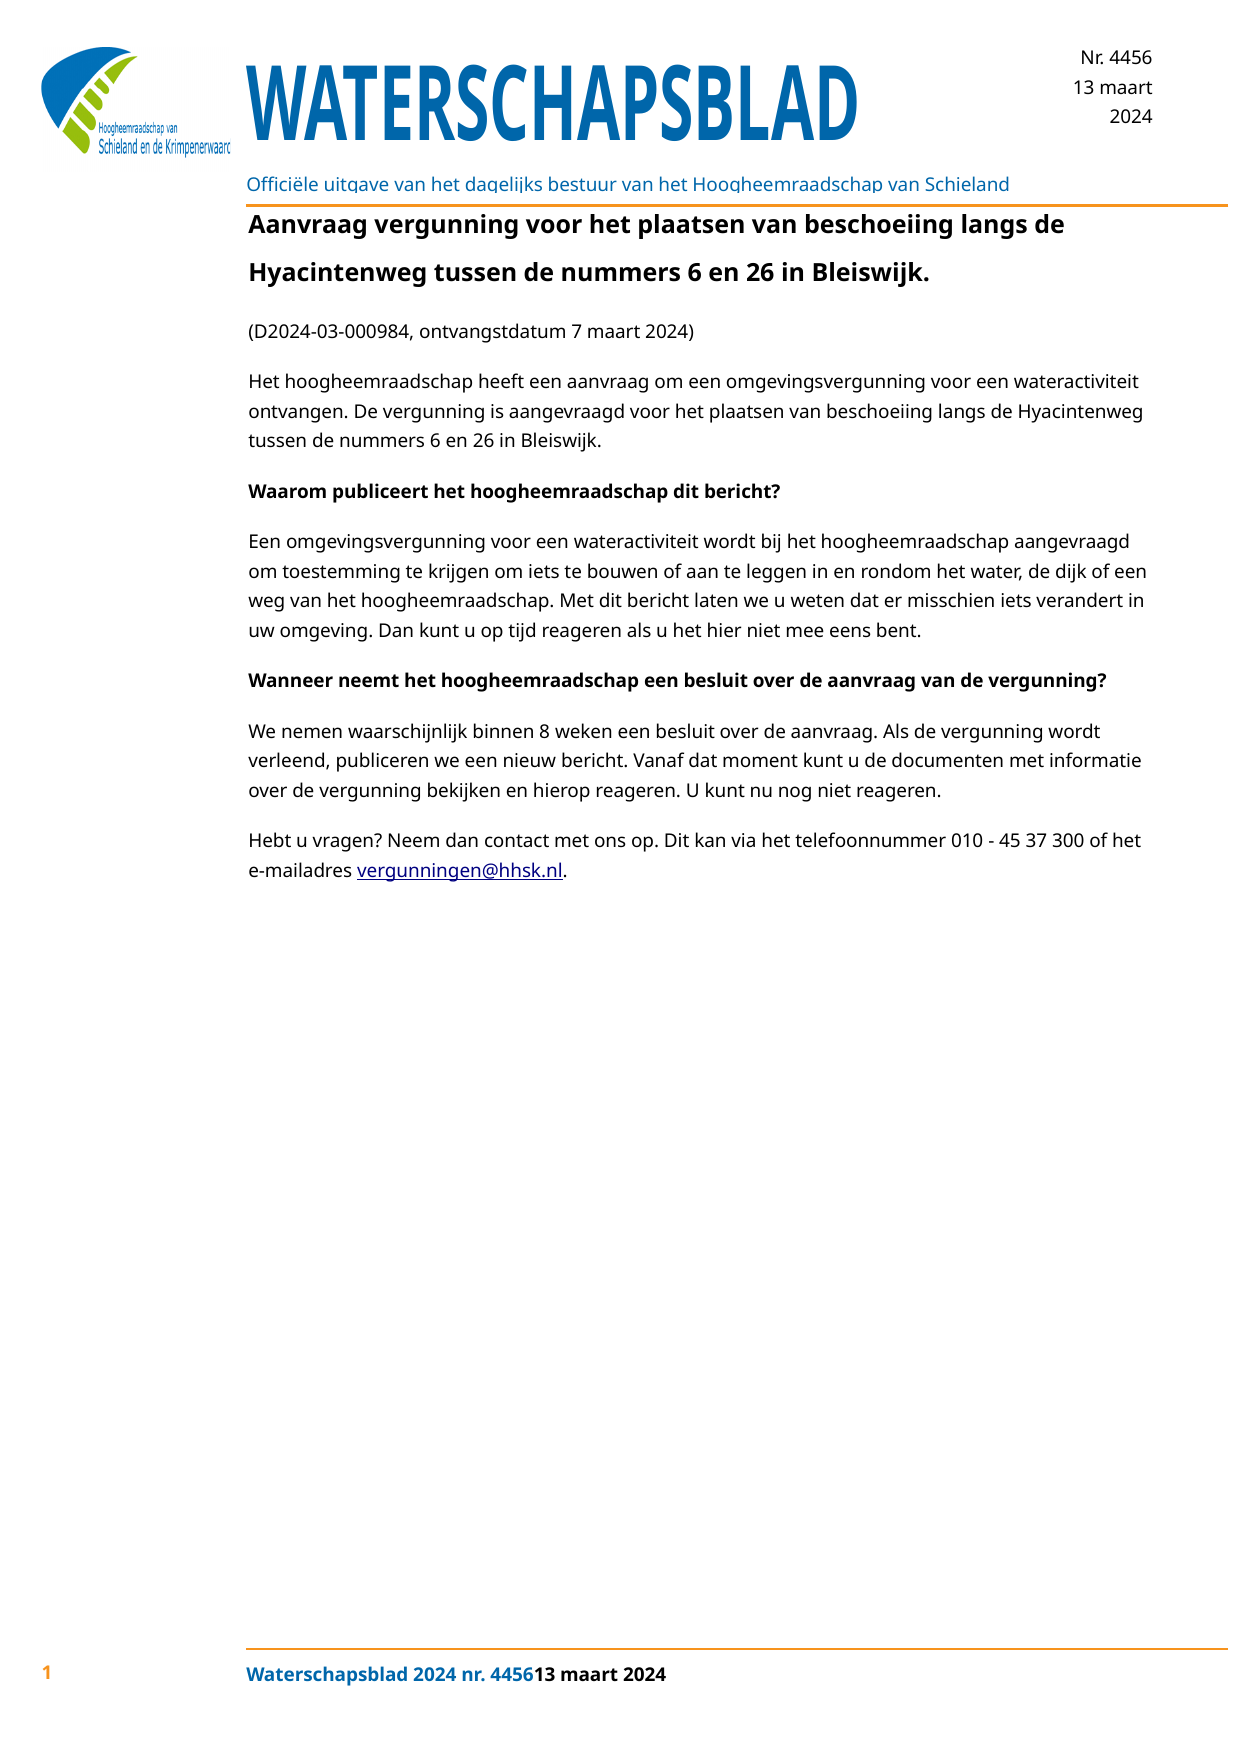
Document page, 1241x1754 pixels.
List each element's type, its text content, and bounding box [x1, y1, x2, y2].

text Een omgevingsvergunning voor een wateractiviteit wordt bij het hoogheemraadschap aangevraagd om toestemming te krijgen om iets te bouwen of aan te leggen in en rondom het water, de dijk of een weg van het hoogheemraadschap. Met dit bericht laten we u weten dat er misschien iets verandert in uw omgeving. Dan kunt u op tijd reageren als u het hier niet mee eens bent. [248, 528, 1152, 643]
text Het hoogheemraadschap heeft een aanvraag om een omgevingsvergunning voor een wateractiviteit ontvangen. De vergunning is aangevraagd voor het plaatsen van beschoeiing langs de Hyacintenweg tussen de nummers 6 en 26 in Bleiswijk. [248, 368, 1152, 453]
text Waarom publiceert het hoogheemraadschap dit bericht? [248, 478, 1152, 504]
text We nemen waarschijnlijk binnen 8 weken een besluit over de aanvraag. Als de vergunning wordt verleend, publiceren we een nieuw bericht. Vanaf dat moment kunt u de documenten met informatie over de vergunning bekijken en hierop reageren. U kunt nu nog niet reageren. [248, 718, 1152, 803]
text Hebt u vragen? Neem dan contact met ons op. Dit kan via het telefoonnummer 010 - 45 37 300 of het e-mailadres vergunningen@hhsk.nl. [248, 827, 1152, 883]
text Aanvraag vergunning voor het plaatsen van beschoeiing langs de Hyacintenweg tussen de nummers 6 en 26 in Bleiswijk. [248, 207, 1152, 288]
text (D2024-03-000984, ontvangstdatum 7 maart 2024) [248, 318, 1152, 344]
text Wanneer neemt het hoogheemraadschap een besluit over de aanvraag van de vergunning? [248, 667, 1152, 693]
picture [41, 47, 231, 172]
